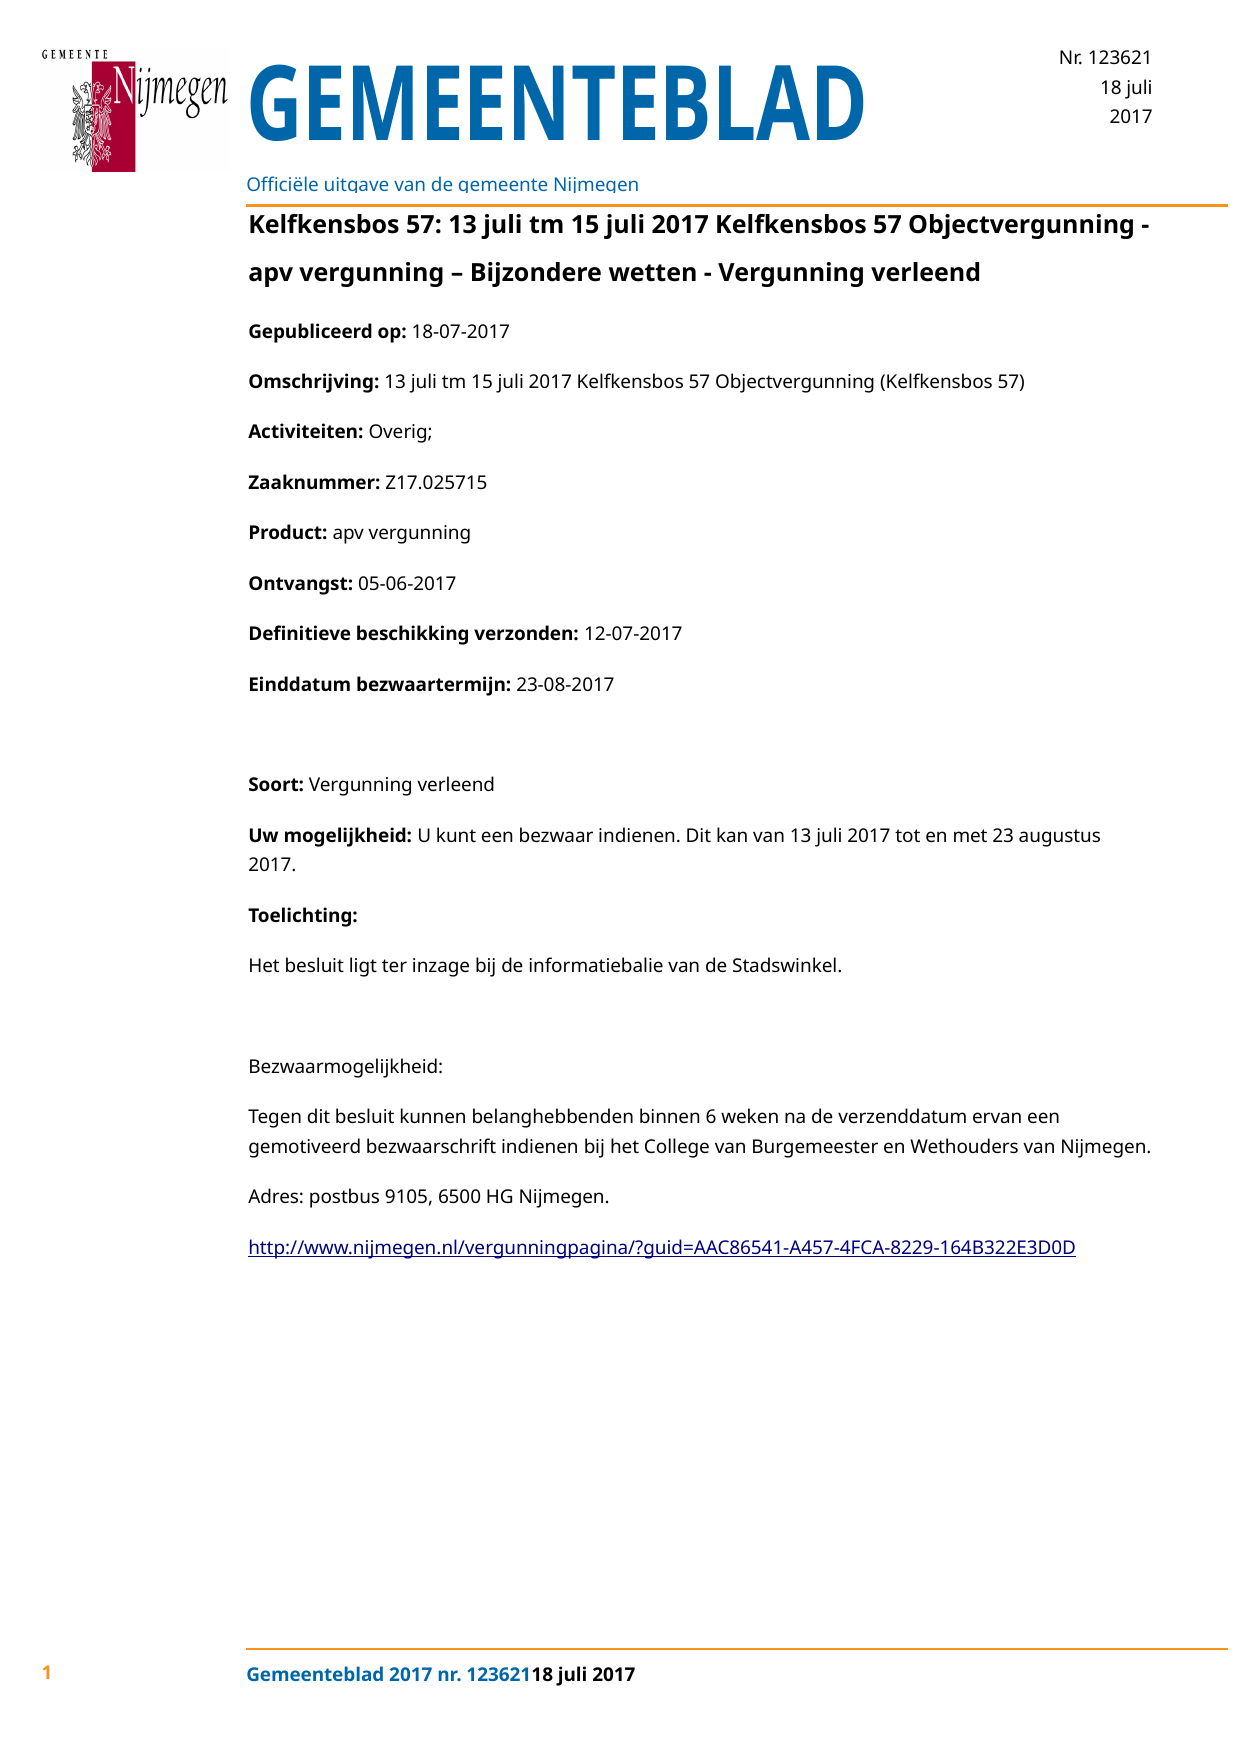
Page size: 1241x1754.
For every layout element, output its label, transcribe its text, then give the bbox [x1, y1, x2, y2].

text Product: apv vergunning [248, 519, 1152, 545]
text http://www.nijmegen.nl/vergunningpagina/?guid=AAC86541-A457-4FCA-8229-164B322E3D0D [248, 1234, 1152, 1260]
text Toelichting: [248, 902, 1152, 928]
text Het besluit ligt ter inzage bij de informatiebalie van de Stadswinkel. [248, 952, 1152, 978]
picture [41, 47, 231, 172]
text Uw mogelijkheid: U kunt een bezwaar indienen. Dit kan van 13 juli 2017 tot en met 23 augustus 2017. [248, 822, 1152, 877]
text Bezwaarmogelijkheid: [248, 1053, 1152, 1079]
text Kelfkensbos 57: 13 juli tm 15 juli 2017 Kelfkensbos 57 Objectvergunning - apv vergunning – Bijzondere wetten - Vergunning verleend [248, 207, 1152, 288]
text Omschrijving: 13 juli tm 15 juli 2017 Kelfkensbos 57 Objectvergunning (Kelfkensbos 57) [248, 368, 1152, 394]
text Tegen dit besluit kunnen belanghebbenden binnen 6 weken na de verzenddatum ervan een gemotiveerd bezwaarschrift indienen bij het College van Burgemeester en Wethouders van Nijmegen. [248, 1104, 1152, 1159]
text Activiteiten: Overig; [248, 419, 1152, 444]
text Gepubliceerd op: 18-07-2017 [248, 318, 1152, 344]
text Ontvangst: 05-06-2017 [248, 570, 1152, 596]
text Adres: postbus 9105, 6500 HG Nijmegen. [248, 1184, 1152, 1209]
text Zaaknummer: Z17.025715 [248, 469, 1152, 495]
text Soort: Vergunning verleend [248, 772, 1152, 797]
text Definitieve beschikking verzonden: 12-07-2017 [248, 620, 1152, 646]
text Einddatum bezwaartermijn: 23-08-2017 [248, 671, 1152, 697]
